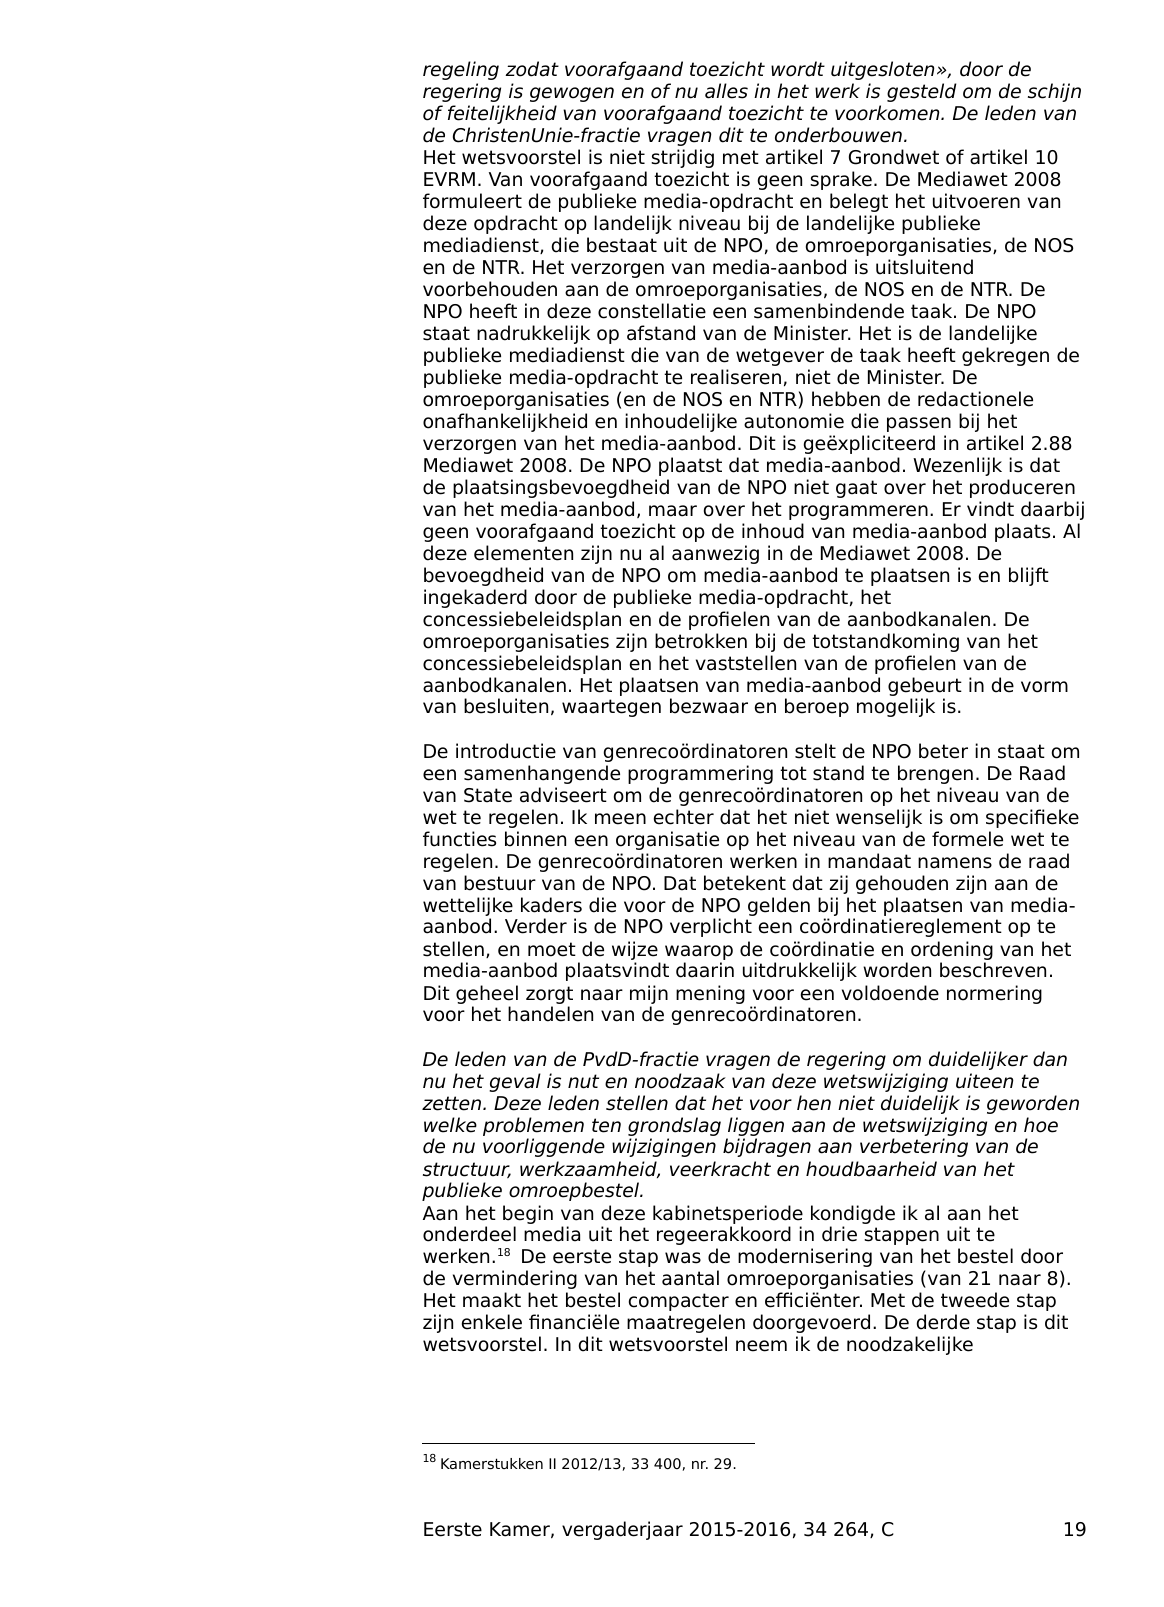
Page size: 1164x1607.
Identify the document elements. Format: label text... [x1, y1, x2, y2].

text De leden van de PvdD-fractie vragen de regering om duidelijker dan nu het geval is nut en noodzaak van deze wetswijziging uiteen te zetten. Deze leden stellen dat het voor hen niet duidelijk is geworden welke problemen ten grondslag liggen aan de wetswijziging en hoe de nu voorliggende wijzigingen bijdragen aan verbetering van de structuur, werkzaamheid, veerkracht en houdbaarheid van het publieke omroepbestel. [422, 1048, 1087, 1202]
text Aan het begin van deze kabinetsperiode kondigde ik al aan het onderdeel media uit het regeerakkoord in drie stappen uit te werken. De eerste stap was de modernisering van het bestel door de vermindering van het aantal omroeporganisaties (van 21 naar 8). Het maakt het bestel compacter en efficiënter. Met de tweede stap zijn enkele financiële maatregelen doorgevoerd. De derde stap is dit wetsvoorstel. In dit wetsvoorstel neem ik de noodzakelijke [422, 1202, 1087, 1356]
text regeling zodat voorafgaand toezicht wordt uitgesloten», door de regering is gewogen en of nu alles in het werk is gesteld om de schijn of feitelijkheid van voorafgaand toezicht te voorkomen. De leden van de ChristenUnie-fractie vragen dit te onderbouwen. [422, 59, 1087, 147]
text Kamerstukken II 2012/13, 33 400, nr. 29. [422, 1452, 1087, 1474]
text De introductie van genrecoördinatoren stelt de NPO beter in staat om een samenhangende programmering tot stand te brengen. De Raad van State adviseert om de genrecoördinatoren op het niveau van de wet te regelen. Ik meen echter dat het niet wenselijk is om specifieke functies binnen een organisatie op het niveau van de formele wet te regelen. De genrecoördinatoren werken in mandaat namens de raad van bestuur van de NPO. Dat betekent dat zij gehouden zijn aan de wettelijke kaders die voor de NPO gelden bij het plaatsen van media-aanbod. Verder is de NPO verplicht een coördinatiereglement op te stellen, en moet de wijze waarop de coördinatie en ordening van het media-aanbod plaatsvindt daarin uitdrukkelijk worden beschreven. Dit geheel zorgt naar mijn mening voor een voldoende normering voor het handelen van de genrecoördinatoren. [422, 741, 1087, 1026]
text Het wetsvoorstel is niet strijdig met artikel 7 Grondwet of artikel 10 EVRM. Van voorafgaand toezicht is geen sprake. De Mediawet 2008 formuleert de publieke media-opdracht en belegt het uitvoeren van deze opdracht op landelijk niveau bij de landelijke publieke mediadienst, die bestaat uit de NPO, de omroeporganisaties, de NOS en de NTR. Het verzorgen van media-aanbod is uitsluitend voorbehouden aan de omroeporganisaties, de NOS en de NTR. De NPO heeft in deze constellatie een samenbindende taak. De NPO staat nadrukkelijk op afstand van de Minister. Het is de landelijke publieke mediadienst die van de wetgever de taak heeft gekregen de publieke media-opdracht te realiseren, niet de Minister. De omroeporganisaties (en de NOS en NTR) hebben de redactionele onafhankelijkheid en inhoudelijke autonomie die passen bij het verzorgen van het media-aanbod. Dit is geëxpliciteerd in artikel 2.88 Mediawet 2008. De NPO plaatst dat media-aanbod. Wezenlijk is dat de plaatsingsbevoegdheid van de NPO niet gaat over het produceren van het media-aanbod, maar over het programmeren. Er vindt daarbij geen voorafgaand toezicht op de inhoud van media-aanbod plaats. Al deze elementen zijn nu al aanwezig in de Mediawet 2008. De bevoegdheid van de NPO om media-aanbod te plaatsen is en blijft ingekaderd door de publieke media-opdracht, het concessiebeleidsplan en de profielen van de aanbodkanalen. De omroeporganisaties zijn betrokken bij de totstandkoming van het concessiebeleidsplan en het vaststellen van de profielen van de aanbodkanalen. Het plaatsen van media-aanbod gebeurt in de vorm van besluiten, waartegen bezwaar en beroep mogelijk is. [422, 147, 1087, 718]
